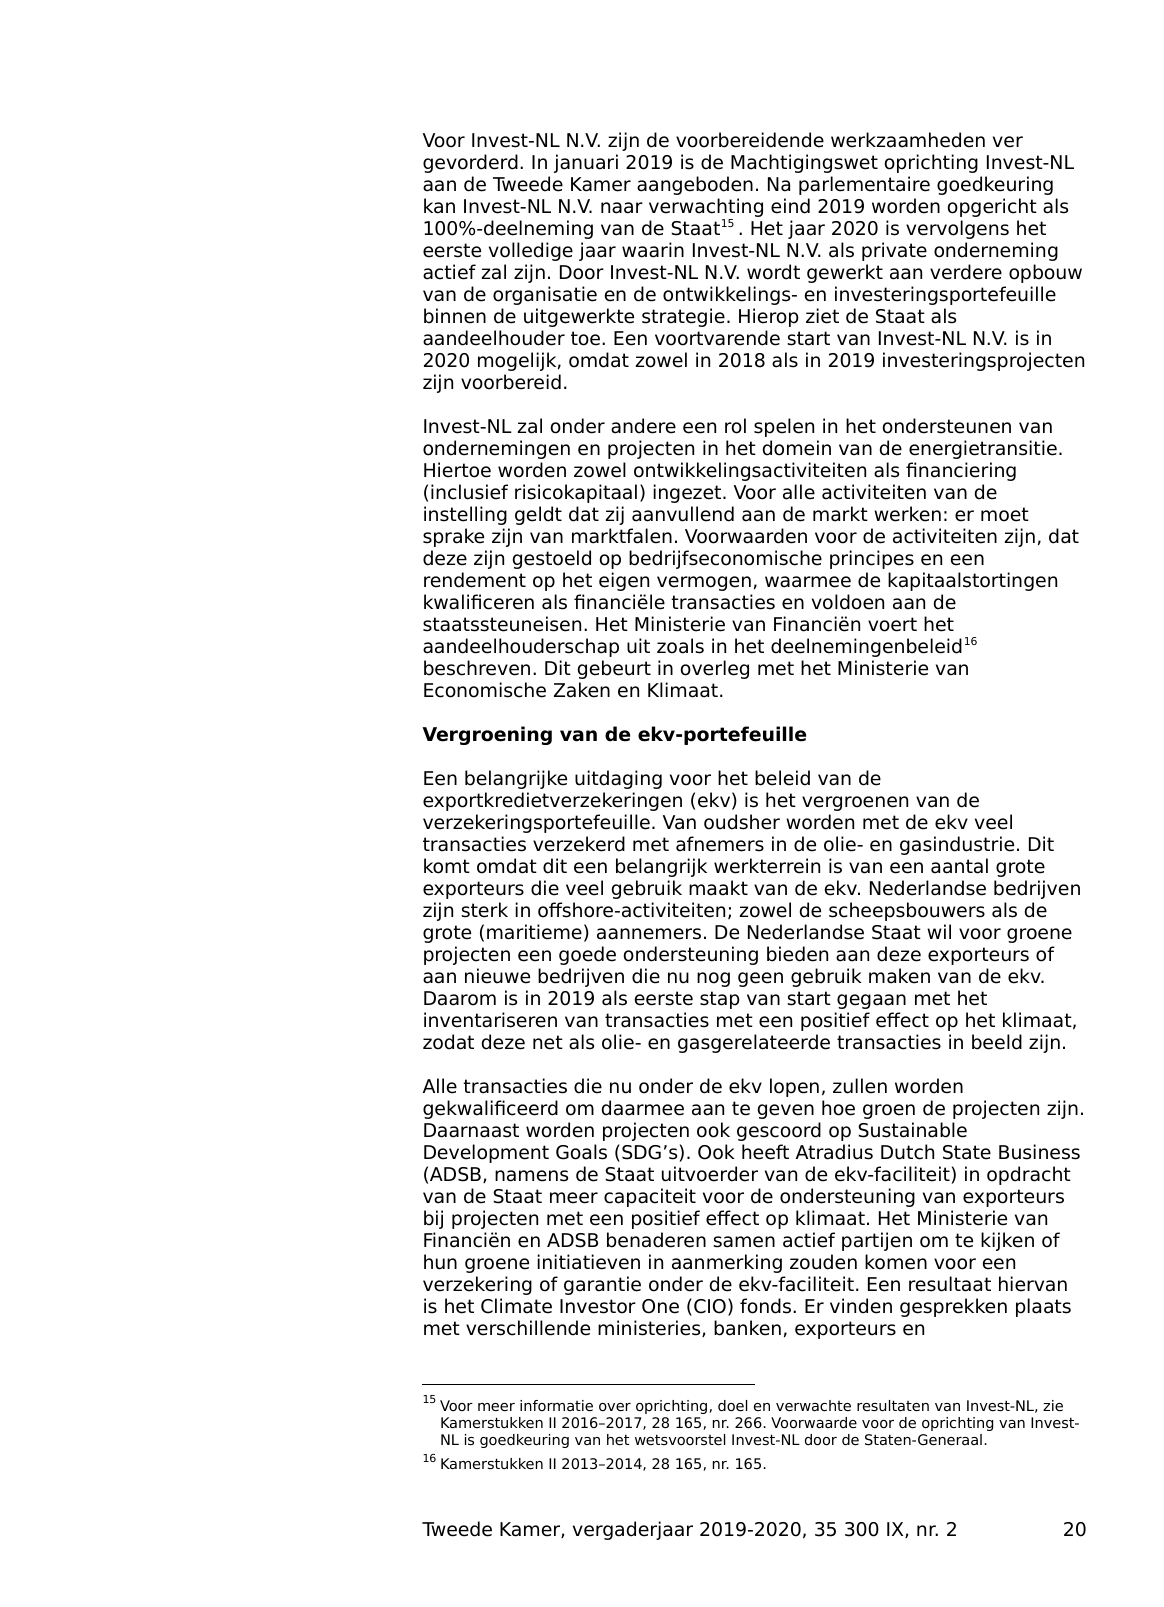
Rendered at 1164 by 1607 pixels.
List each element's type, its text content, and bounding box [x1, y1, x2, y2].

text Invest-NL zal onder andere een rol spelen in het ondersteunen van ondernemingen en projecten in het domein van de energietransitie. Hiertoe worden zowel ontwikkelingsactiviteiten als financiering (inclusief risicokapitaal) ingezet. Voor alle activiteiten van de instelling geldt dat zij aanvullend aan de markt werken: er moet sprake zijn van marktfalen. Voorwaarden voor de activiteiten zijn, dat deze zijn gestoeld op bedrijfseconomische principes en een rendement op het eigen vermogen, waarmee de kapitaalstortingen kwalificeren als financiële transacties en voldoen aan de staatssteuneisen. Het Ministerie van Financiën voert het aandeelhouderschap uit zoals in het deelnemingenbeleid beschreven. Dit gebeurt in overleg met het Ministerie van Economische Zaken en Klimaat. [422, 416, 1087, 702]
text Voor Invest-NL N.V. zijn de voorbereidende werkzaamheden ver gevorderd. In januari 2019 is de Machtigingswet oprichting Invest-NL aan de Tweede Kamer aangeboden. Na parlementaire goedkeuring kan Invest-NL N.V. naar verwachting eind 2019 worden opgericht als 100%-deelneming van de Staat. Het jaar 2020 is vervolgens het eerste volledige jaar waarin Invest-NL N.V. als private onderneming actief zal zijn. Door Invest-NL N.V. wordt gewerkt aan verdere opbouw van de organisatie en de ontwikkelings- en investeringsportefeuille binnen de uitgewerkte strategie. Hierop ziet de Staat als aandeelhouder toe. Een voortvarende start van Invest-NL N.V. is in 2020 mogelijk, omdat zowel in 2018 als in 2019 investeringsprojecten zijn voorbereid. [422, 130, 1087, 394]
text Voor meer informatie over oprichting, doel en verwachte resultaten van Invest-NL, zie Kamerstukken II 2016–2017, 28 165, nr. 266. Voorwaarde voor de oprichting van Invest-NL is goedkeuring van het wetsvoorstel Invest-NL door de Staten-Generaal. [422, 1393, 1087, 1449]
text Kamerstukken II 2013–2014, 28 165, nr. 165. [422, 1452, 1087, 1474]
subtitle Vergroening van de ekv-portefeuille [422, 724, 1087, 746]
text Een belangrijke uitdaging voor het beleid van de exportkredietverzekeringen (ekv) is het vergroenen van de verzekeringsportefeuille. Van oudsher worden met de ekv veel transacties verzekerd met afnemers in de olie- en gasindustrie. Dit komt omdat dit een belangrijk werkterrein is van een aantal grote exporteurs die veel gebruik maakt van de ekv. Nederlandse bedrijven zijn sterk in offshore-activiteiten; zowel de scheepsbouwers als de grote (maritieme) aannemers. De Nederlandse Staat wil voor groene projecten een goede ondersteuning bieden aan deze exporteurs of aan nieuwe bedrijven die nu nog geen gebruik maken van de ekv. Daarom is in 2019 als eerste stap van start gegaan met het inventariseren van transacties met een positief effect op het klimaat, zodat deze net als olie- en gasgerelateerde transacties in beeld zijn. [422, 768, 1087, 1054]
text Alle transacties die nu onder de ekv lopen, zullen worden gekwalificeerd om daarmee aan te geven hoe groen de projecten zijn. Daarnaast worden projecten ook gescoord op Sustainable Development Goals (SDG’s). Ook heeft Atradius Dutch State Business (ADSB, namens de Staat uitvoerder van de ekv-faciliteit) in opdracht van de Staat meer capaciteit voor de ondersteuning van exporteurs bij projecten met een positief effect op klimaat. Het Ministerie van Financiën en ADSB benaderen samen actief partijen om te kijken of hun groene initiatieven in aanmerking zouden komen voor een verzekering of garantie onder de ekv-faciliteit. Een resultaat hiervan is het Climate Investor One (CIO) fonds. Er vinden gesprekken plaats met verschillende ministeries, banken, exporteurs en [422, 1076, 1087, 1339]
